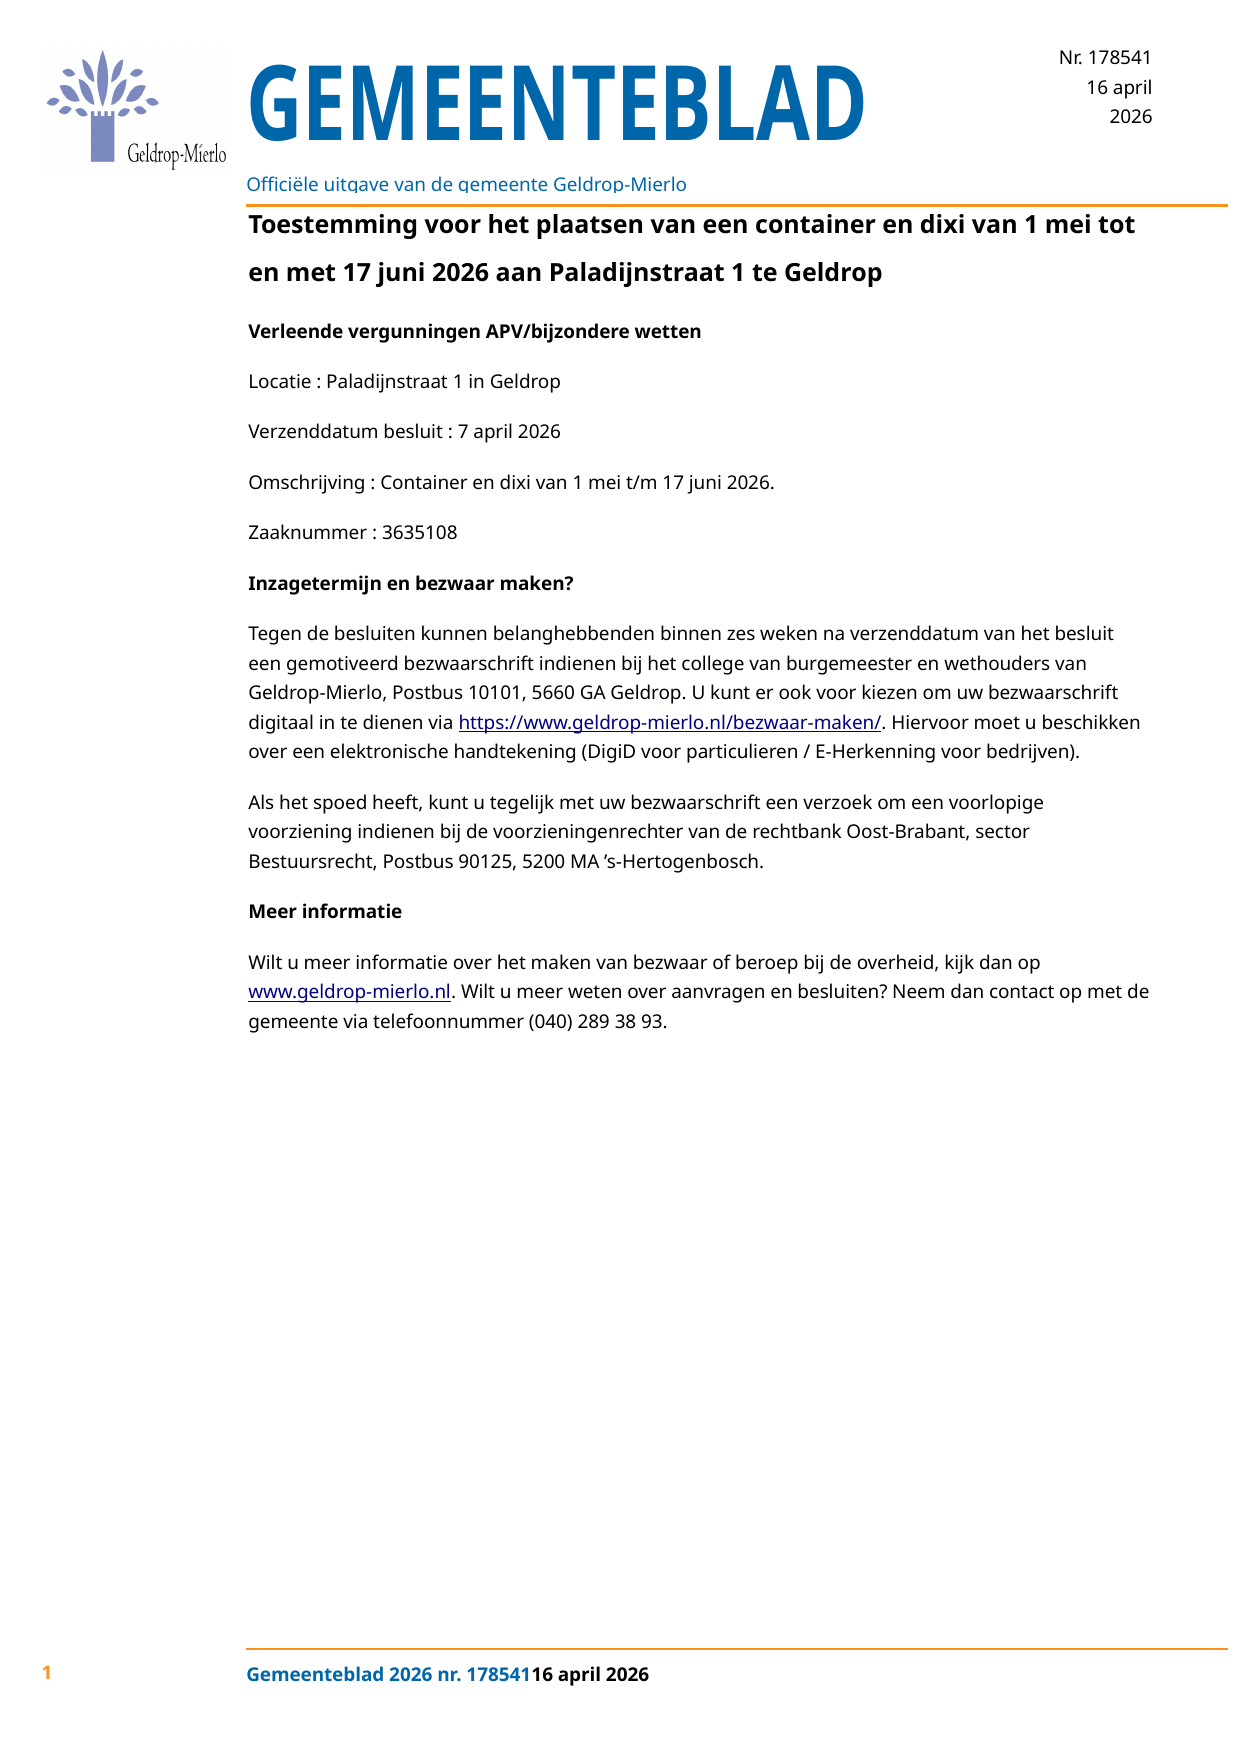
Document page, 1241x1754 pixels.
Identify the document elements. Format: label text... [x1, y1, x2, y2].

text Inzagetermijn en bezwaar maken? [248, 570, 1152, 596]
text Omschrijving : Container en dixi van 1 mei t/m 17 juni 2026. [248, 469, 1152, 495]
picture [41, 47, 231, 172]
text Verzenddatum besluit : 7 april 2026 [248, 419, 1152, 444]
text Verleende vergunningen APV/bijzondere wetten [248, 318, 1152, 344]
text Tegen de besluiten kunnen belanghebbenden binnen zes weken na verzenddatum van het besluit een gemotiveerd bezwaarschrift indienen bij het college van burgemeester en wethouders van Geldrop-Mierlo, Postbus 10101, 5660 GA Geldrop. U kunt er ook voor kiezen om uw bezwaarschrift digitaal in te dienen via https://www.geldrop-mierlo.nl/bezwaar-maken/. Hiervoor moet u beschikken over een elektronische handtekening (DigiD voor particulieren / E-Herkenning voor bedrijven). [248, 620, 1152, 764]
text Als het spoed heeft, kunt u tegelijk met uw bezwaarschrift een verzoek om een voorlopige voorziening indienen bij de voorzieningenrechter van de rechtbank Oost-Brabant, sector Bestuursrecht, Postbus 90125, 5200 MA ’s-Hertogenbosch. [248, 789, 1152, 874]
text Meer informatie [248, 899, 1152, 924]
text Zaaknummer : 3635108 [248, 519, 1152, 545]
text Toestemming voor het plaatsen van een container en dixi van 1 mei tot en met 17 juni 2026 aan Paladijnstraat 1 te Geldrop [248, 207, 1152, 288]
text Locatie : Paladijnstraat 1 in Geldrop [248, 368, 1152, 394]
text Wilt u meer informatie over het maken van bezwaar of beroep bij de overheid, kijk dan op www.geldrop-mierlo.nl. Wilt u meer weten over aanvragen en besluiten? Neem dan contact op met de gemeente via telefoonnummer (040) 289 38 93. [248, 949, 1152, 1034]
